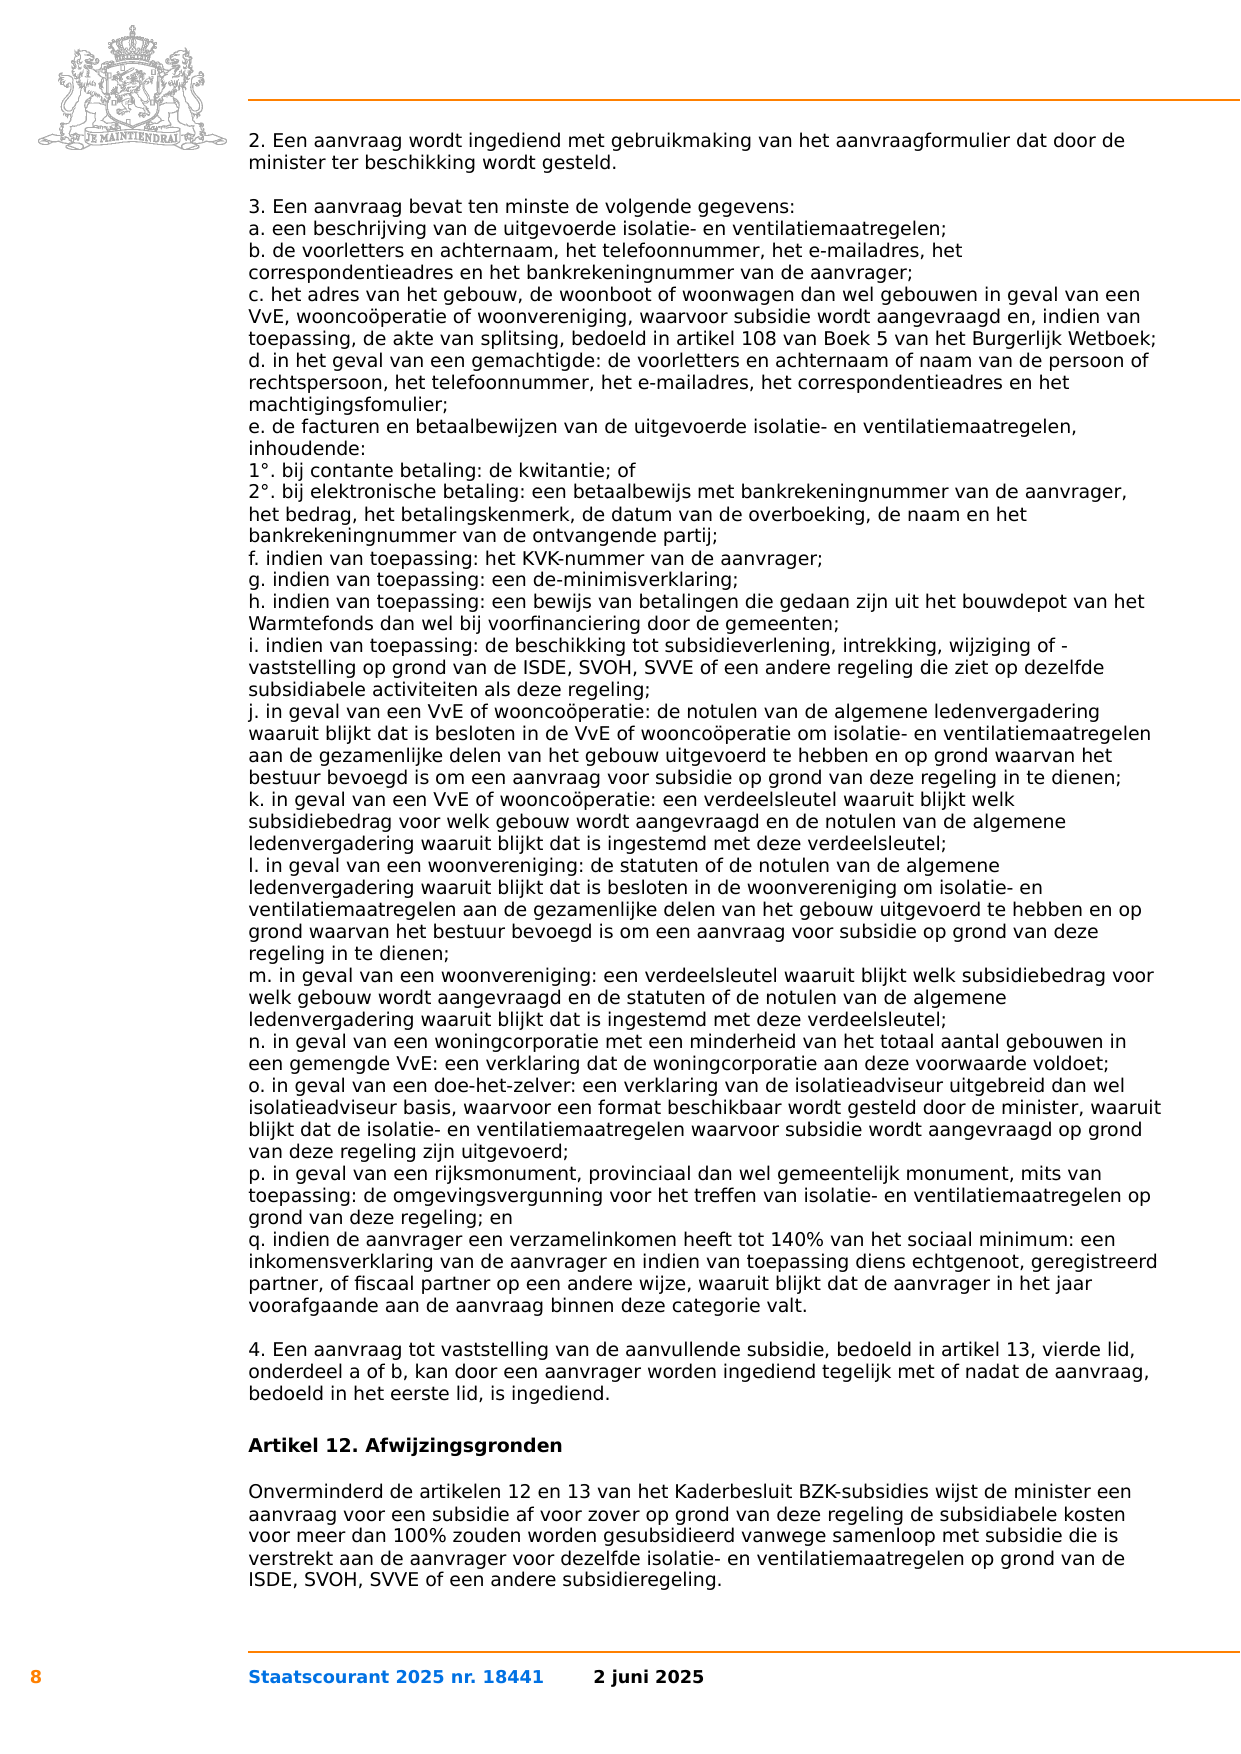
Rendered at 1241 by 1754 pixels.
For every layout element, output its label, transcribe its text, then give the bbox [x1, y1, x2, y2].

text p. in geval van een rijksmonument, provinciaal dan wel gemeentelijk monument, mits van toepassing: de omgevingsvergunning voor het treffen van isolatie- en ventilatiemaatregelen op grond van deze regeling; en [248, 1163, 1163, 1229]
picture [38, 25, 227, 150]
text g. indien van toepassing: een de-minimisverklaring; [248, 569, 1163, 591]
text 1°. bij contante betaling: de kwitantie; of [248, 459, 1163, 481]
text l. in geval van een woonvereniging: de statuten of de notulen van de algemene ledenvergadering waaruit blijkt dat is besloten in de woonvereniging om isolatie- en ventilatiemaatregelen aan de gezamenlijke delen van het gebouw uitgevoerd te hebben en op grond waarvan het bestuur bevoegd is om een aanvraag voor subsidie op grond van deze regeling in te dienen; [248, 855, 1163, 965]
text 4. Een aanvraag tot vaststelling van de aanvullende subsidie, bedoeld in artikel 13, vierde lid, onderdeel a of b, kan door een aanvrager worden ingediend tegelijk met of nadat de aanvraag, bedoeld in het eerste lid, is ingediend. [248, 1338, 1163, 1404]
text n. in geval van een woningcorporatie met een minderheid van het totaal aantal gebouwen in een gemengde VvE: een verklaring dat de woningcorporatie aan deze voorwaarde voldoet; [248, 1031, 1163, 1075]
text q. indien de aanvrager een verzamelinkomen heeft tot 140% van het sociaal minimum: een inkomensverklaring van de aanvrager en indien van toepassing diens echtgenoot, geregistreerd partner, of fiscaal partner op een andere wijze, waaruit blijkt dat de aanvrager in het jaar voorafgaande aan de aanvraag binnen deze categorie valt. [248, 1229, 1163, 1317]
text h. indien van toepassing: een bewijs van betalingen die gedaan zijn uit het bouwdepot van het Warmtefonds dan wel bij voorfinanciering door de gemeenten; [248, 591, 1163, 635]
text Onverminderd de artikelen 12 en 13 van het Kaderbesluit BZK-subsidies wijst de minister een aanvraag voor een subsidie af voor zover op grond van deze regeling de subsidiabele kosten voor meer dan 100% zouden worden gesubsidieerd vanwege samenloop met subsidie die is verstrekt aan de aanvrager voor dezelfde isolatie- en ventilatiemaatregelen op grond van de ISDE, SVOH, SVVE of een andere subsidieregeling. [248, 1481, 1163, 1591]
text e. de facturen en betaalbewijzen van de uitgevoerde isolatie- en ventilatiemaatregelen, inhoudende: [248, 416, 1163, 459]
text f. indien van toepassing: het KVK-nummer van de aanvrager; [248, 547, 1163, 569]
text k. in geval van een VvE of wooncoöperatie: een verdeelsleutel waaruit blijkt welk subsidiebedrag voor welk gebouw wordt aangevraagd en de notulen van de algemene ledenvergadering waaruit blijkt dat is ingestemd met deze verdeelsleutel; [248, 789, 1163, 855]
text m. in geval van een woonvereniging: een verdeelsleutel waaruit blijkt welk subsidiebedrag voor welk gebouw wordt aangevraagd en de statuten of de notulen van de algemene ledenvergadering waaruit blijkt dat is ingestemd met deze verdeelsleutel; [248, 965, 1163, 1031]
text i. indien van toepassing: de beschikking tot subsidieverlening, intrekking, wijziging of -vaststelling op grond van de ISDE, SVOH, SVVE of een andere regeling die ziet op dezelfde subsidiabele activiteiten als deze regeling; [248, 635, 1163, 701]
text 3. Een aanvraag bevat ten minste de volgende gegevens: [248, 196, 1163, 218]
text c. het adres van het gebouw, de woonboot of woonwagen dan wel gebouwen in geval van een VvE, wooncoöperatie of woonvereniging, waarvoor subsidie wordt aangevraagd en, indien van toepassing, de akte van splitsing, bedoeld in artikel 108 van Boek 5 van het Burgerlijk Wetboek; [248, 284, 1163, 349]
subtitle Artikel 12. Afwijzingsgronden [248, 1434, 1163, 1456]
text 2°. bij elektronische betaling: een betaalbewijs met bankrekeningnummer van de aanvrager, het bedrag, het betalingskenmerk, de datum van de overboeking, de naam en het bankrekeningnummer van de ontvangende partij; [248, 481, 1163, 547]
text a. een beschrijving van de uitgevoerde isolatie- en ventilatiemaatregelen; [248, 218, 1163, 240]
text o. in geval van een doe-het-zelver: een verklaring van de isolatieadviseur uitgebreid dan wel isolatieadviseur basis, waarvoor een format beschikbaar wordt gesteld door de minister, waaruit blijkt dat de isolatie- en ventilatiemaatregelen waarvoor subsidie wordt aangevraagd op grond van deze regeling zijn uitgevoerd; [248, 1075, 1163, 1163]
text 2. Een aanvraag wordt ingediend met gebruikmaking van het aanvraagformulier dat door de minister ter beschikking wordt gesteld. [248, 130, 1163, 174]
text b. de voorletters en achternaam, het telefoonnummer, het e-mailadres, het correspondentieadres en het bankrekeningnummer van de aanvrager; [248, 240, 1163, 284]
text d. in het geval van een gemachtigde: de voorletters en achternaam of naam van de persoon of rechtspersoon, het telefoonnummer, het e-mailadres, het correspondentieadres en het machtigingsfomulier; [248, 349, 1163, 416]
text j. in geval van een VvE of wooncoöperatie: de notulen van de algemene ledenvergadering waaruit blijkt dat is besloten in de VvE of wooncoöperatie om isolatie- en ventilatiemaatregelen aan de gezamenlijke delen van het gebouw uitgevoerd te hebben en op grond waarvan het bestuur bevoegd is om een aanvraag voor subsidie op grond van deze regeling in te dienen; [248, 701, 1163, 789]
